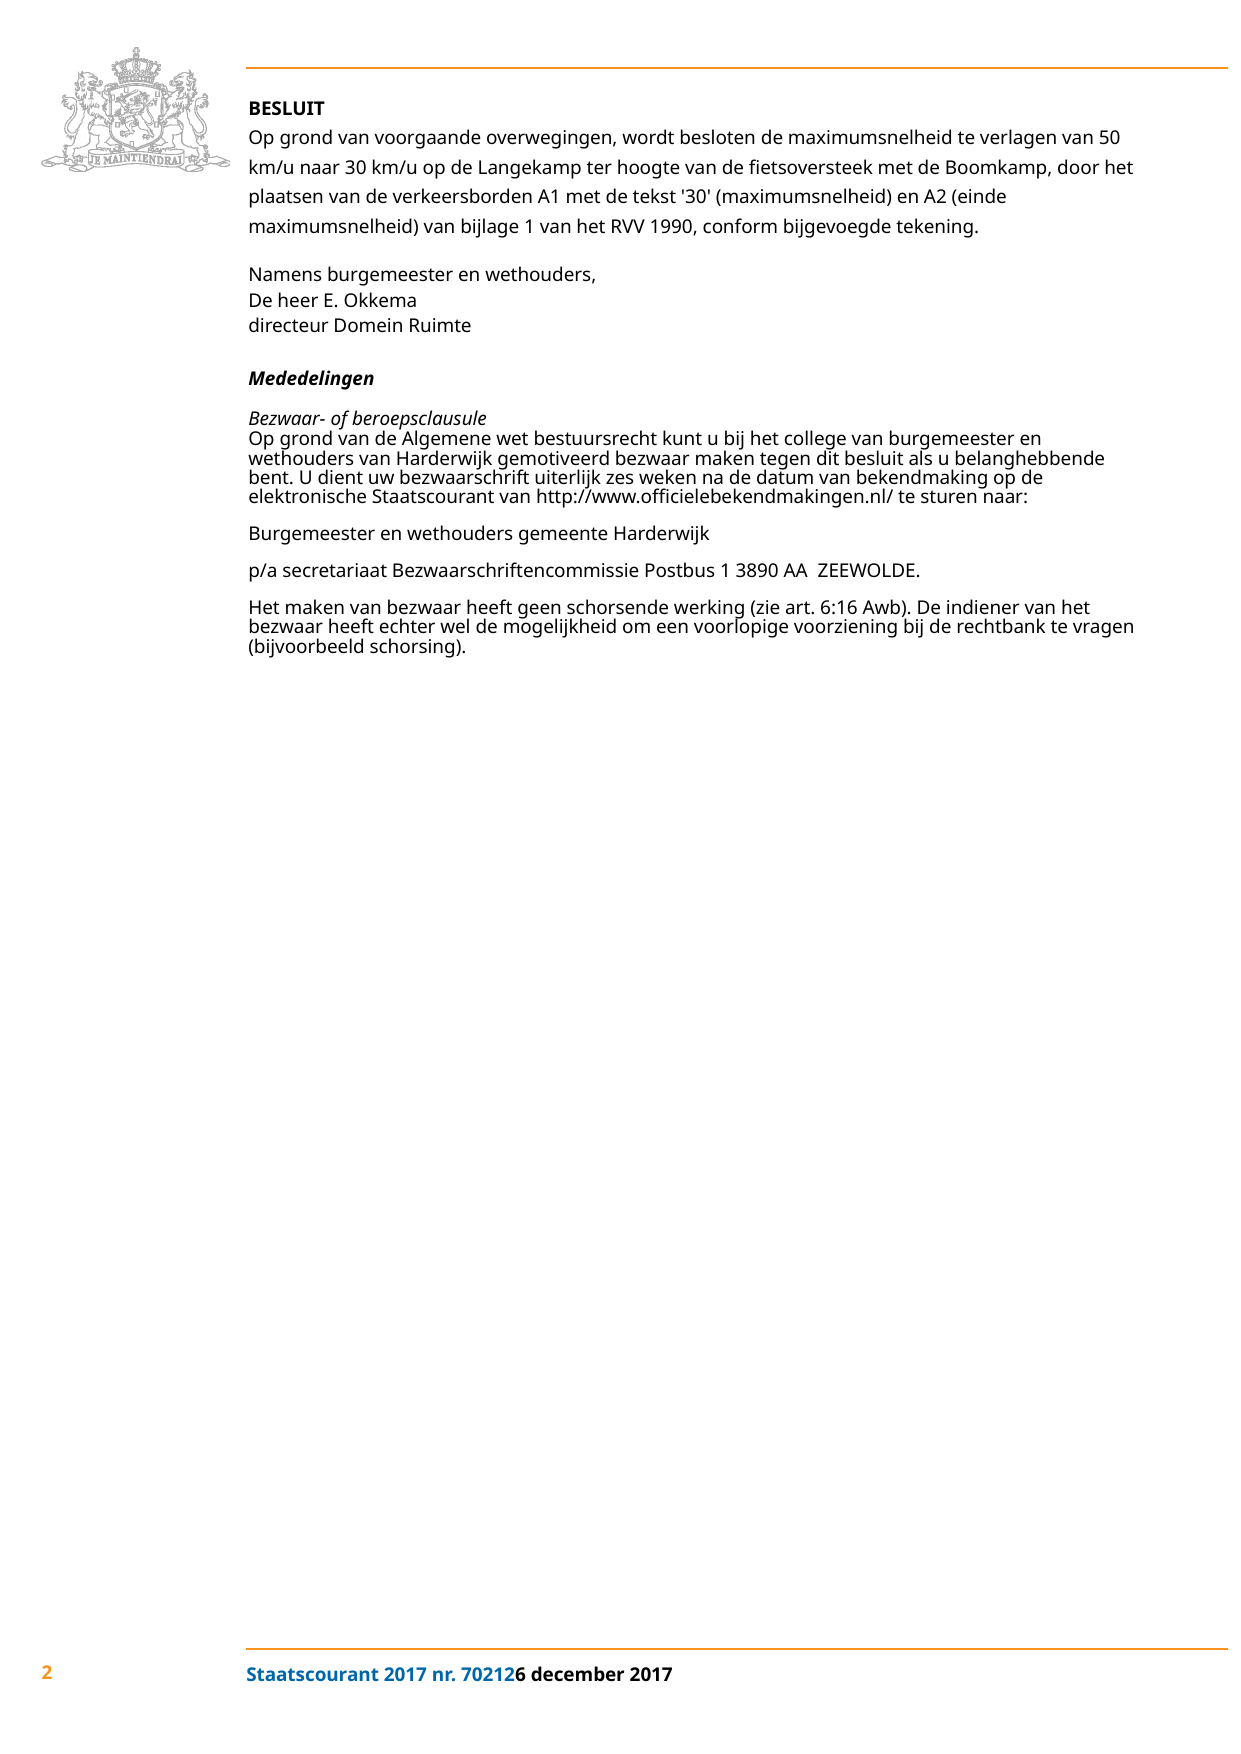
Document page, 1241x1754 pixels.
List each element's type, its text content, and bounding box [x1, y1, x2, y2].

text directeur Domein Ruimte [248, 312, 1152, 338]
text Burgemeester en wethouders gemeente Harderwijk [248, 525, 1152, 544]
text p/a secretariaat Bezwaarschriftencommissie Postbus 1 3890 AA ZEEWOLDE. [248, 562, 1152, 581]
text Op grond van voorgaande overwegingen, wordt besloten de maximumsnelheid te verlagen van 50 km/u naar 30 km/u op de Langekamp ter hoogte van de fietsoversteek met de Boomkamp, door het plaatsen van de verkeersborden A1 met de tekst '30' (maximumsnelheid) en A2 (einde maximumsnelheid) van bijlage 1 van het RVV 1990, conform bijgevoegde tekening. [248, 124, 1152, 239]
text Namens burgemeester en wethouders, [248, 261, 1152, 287]
text BESLUIT [248, 95, 1152, 121]
text De heer E. Okkema [248, 287, 1152, 312]
text Mededelingen [248, 365, 1152, 391]
picture [41, 47, 231, 172]
text Op grond van de Algemene wet bestuursrecht kunt u bij het college van burgemeester en wethouders van Harderwijk gemotiveerd bezwaar maken tegen dit besluit als u belanghebbende bent. U dient uw bezwaarschrift uiterlijk zes weken na de datum van bekendmaking op de elektronische Staatscourant van http://www.officielebekendmakingen.nl/ te sturen naar: [248, 430, 1152, 507]
text Bezwaar- of beroepsclausule [248, 405, 1152, 430]
text Het maken van bezwaar heeft geen schorsende werking (zie art. 6:16 Awb). De indiener van het bezwaar heeft echter wel de mogelijkheid om een voorlopige voorziening bij de rechtbank te vragen (bijvoorbeeld schorsing). [248, 599, 1152, 657]
